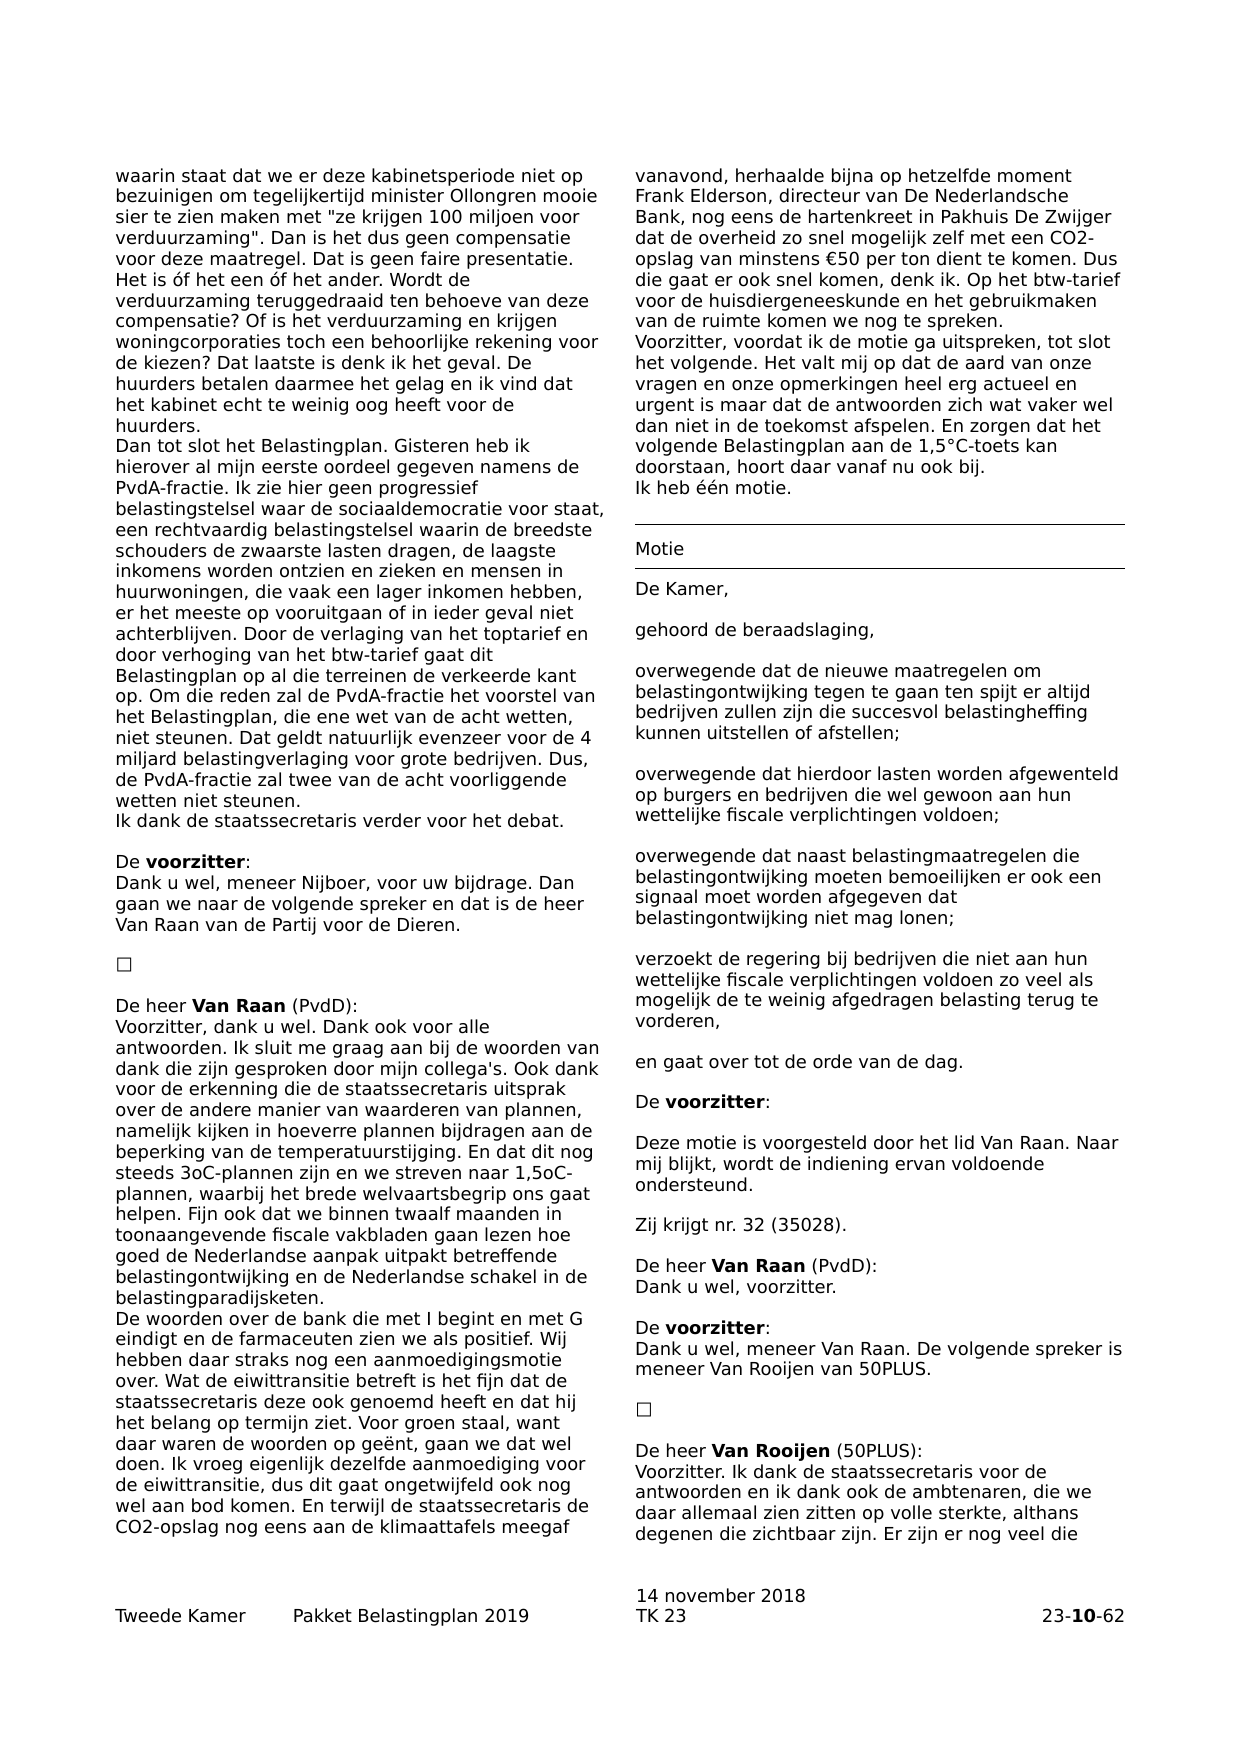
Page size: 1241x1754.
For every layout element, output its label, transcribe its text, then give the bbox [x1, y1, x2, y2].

text De heer Van Rooijen (50PLUS): [635, 1441, 1125, 1461]
text overwegende dat naast belastingmaatregelen die belastingontwijking moeten bemoeilijken er ook een signaal moet worden afgegeven dat belastingontwijking niet mag lonen; [635, 846, 1125, 929]
text De Kamer, [635, 579, 1125, 600]
text Ik heb één motie. [635, 478, 1125, 499]
text gehoord de beraadslaging, [635, 620, 1125, 641]
text De voorzitter: [635, 1092, 1125, 1113]
text Motie [635, 538, 1125, 559]
text waarin staat dat we er deze kabinetsperiode niet op bezuinigen om tegelijkertijd minister Ollongren mooie sier te zien maken met "ze krijgen 100 miljoen voor verduurzaming". Dan is het dus geen compensatie voor deze maatregel. Dat is geen faire presentatie. Het is óf het een óf het ander. Wordt de verduurzaming teruggedraaid ten behoeve van deze compensatie? Of is het verduurzaming en krijgen woningcorporaties toch een behoorlijke rekening voor de kiezen? Dat laatste is denk ik het geval. De huurders betalen daarmee het gelag en ik vind dat het kabinet echt te weinig oog heeft voor de huurders. [115, 165, 605, 436]
text De voorzitter: [115, 852, 605, 873]
text Deze motie is voorgesteld door het lid Van Raan. Naar mij blijkt, wordt de indiening ervan voldoende ondersteund. [635, 1133, 1125, 1195]
text Zij krijgt nr. 32 (35028). [635, 1215, 1125, 1236]
text Dan tot slot het Belastingplan. Gisteren heb ik hierover al mijn eerste oordeel gegeven namens de PvdA-fractie. Ik zie hier geen progressief belastingstelsel waar de sociaaldemocratie voor staat, een rechtvaardig belastingstelsel waarin de breedste schouders de zwaarste lasten dragen, de laagste inkomens worden ontzien en zieken en mensen in huurwoningen, die vaak een lager inkomen hebben, er het meeste op vooruitgaan of in ieder geval niet achterblijven. Door de verlaging van het toptarief en door verhoging van het btw-tarief gaat dit Belastingplan op al die terreinen de verkeerde kant op. Om die reden zal de PvdA-fractie het voorstel van het Belastingplan, die ene wet van de acht wetten, niet steunen. Dat geldt natuurlijk evenzeer voor de 4 miljard belastingverlaging voor grote bedrijven. Dus, de PvdA-fractie zal twee van de acht voorliggende wetten niet steunen. [115, 436, 605, 811]
text Voorzitter. Ik dank de staatssecretaris voor de antwoorden en ik dank ook de ambtenaren, die we daar allemaal zien zitten op volle sterkte, althans degenen die zichtbaar zijn. Er zijn er nog veel die [635, 1461, 1125, 1545]
text ⬜ [115, 955, 605, 976]
text Dank u wel, voorzitter. [635, 1277, 1125, 1298]
text overwegende dat hierdoor lasten worden afgewenteld op burgers en bedrijven die wel gewoon aan hun wettelijke fiscale verplichtingen voldoen; [635, 764, 1125, 826]
text De heer Van Raan (PvdD): [115, 996, 605, 1017]
text Dank u wel, meneer Nijboer, voor uw bijdrage. Dan gaan we naar de volgende spreker en dat is de heer Van Raan van de Partij voor de Dieren. [115, 873, 605, 935]
text verzoekt de regering bij bedrijven die niet aan hun wettelijke fiscale verplichtingen voldoen zo veel als mogelijk de te weinig afgedragen belasting terug te vorderen, [635, 949, 1125, 1032]
text De voorzitter: [635, 1318, 1125, 1338]
text ⬜ [635, 1400, 1125, 1421]
text Dank u wel, meneer Van Raan. De volgende spreker is meneer Van Rooijen van 50PLUS. [635, 1338, 1125, 1380]
text De heer Van Raan (PvdD): [635, 1256, 1125, 1277]
text De woorden over de bank die met I begint en met G eindigt en de farmaceuten zien we als positief. Wij hebben daar straks nog een aanmoedigingsmotie over. Wat de eiwittransitie betreft is het fijn dat de staatssecretaris deze ook genoemd heeft en dat hij het belang op termijn ziet. Voor groen staal, want daar waren de woorden op geënt, gaan we dat wel doen. Ik vroeg eigenlijk dezelfde aanmoediging voor de eiwittransitie, dus dit gaat ongetwijfeld ook nog wel aan bod komen. En terwijl de staatssecretaris de CO2-opslag nog eens aan de klimaattafels meegaf [115, 1308, 605, 1537]
text overwegende dat de nieuwe maatregelen om belastingontwijking tegen te gaan ten spijt er altijd bedrijven zullen zijn die succesvol belastingheffing kunnen uitstellen of afstellen; [635, 661, 1125, 744]
text Ik dank de staatssecretaris verder voor het debat. [115, 811, 605, 832]
text Voorzitter, voordat ik de motie ga uitspreken, tot slot het volgende. Het valt mij op dat de aard van onze vragen en onze opmerkingen heel erg actueel en urgent is maar dat de antwoorden zich wat vaker wel dan niet in de toekomst afspelen. En zorgen dat het volgende Belastingplan aan de 1,5°C-toets kan doorstaan, hoort daar vanaf nu ook bij. [635, 332, 1125, 478]
text Voorzitter, dank u wel. Dank ook voor alle antwoorden. Ik sluit me graag aan bij de woorden van dank die zijn gesproken door mijn collega's. Ook dank voor de erkenning die de staatssecretaris uitsprak over de andere manier van waarderen van plannen, namelijk kijken in hoeverre plannen bijdragen aan de beperking van de temperatuurstijging. En dat dit nog steeds 3oC-plannen zijn en we streven naar 1,5oC-plannen, waarbij het brede welvaartsbegrip ons gaat helpen. Fijn ook dat we binnen twaalf maanden in toonaangevende fiscale vakbladen gaan lezen hoe goed de Nederlandse aanpak uitpakt betreffende belastingontwijking en de Nederlandse schakel in de belastingparadijsketen. [115, 1017, 605, 1308]
text en gaat over tot de orde van de dag. [635, 1052, 1125, 1072]
text vanavond, herhaalde bijna op hetzelfde moment Frank Elderson, directeur van De Nederlandsche Bank, nog eens de hartenkreet in Pakhuis De Zwijger dat de overheid zo snel mogelijk zelf met een CO2-opslag van minstens €50 per ton dient te komen. Dus die gaat er ook snel komen, denk ik. Op het btw-tarief voor de huisdiergeneeskunde en het gebruikmaken van de ruimte komen we nog te spreken. [635, 165, 1125, 332]
